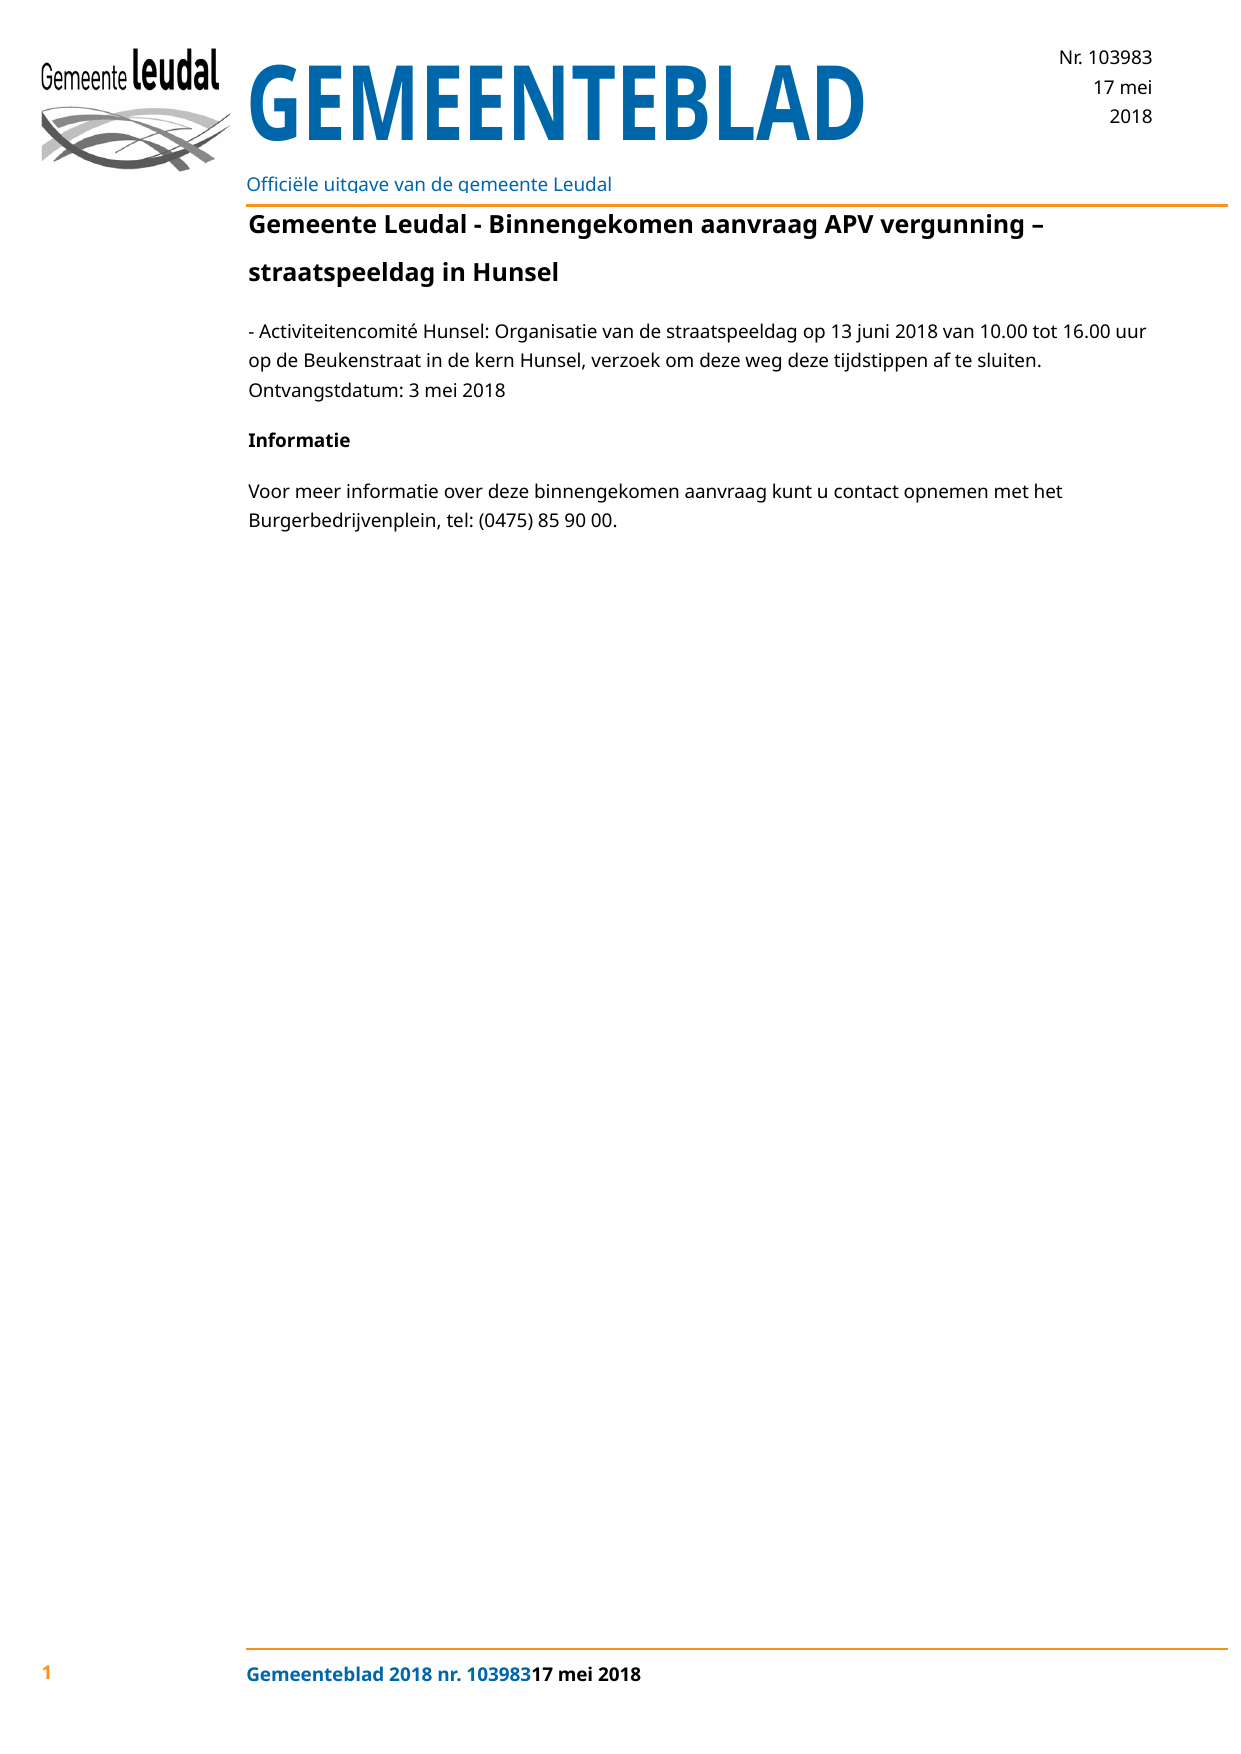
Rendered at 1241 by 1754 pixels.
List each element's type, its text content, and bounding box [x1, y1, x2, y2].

text - Activiteitencomité Hunsel: Organisatie van de straatspeeldag op 13 juni 2018 van 10.00 tot 16.00 uur op de Beukenstraat in de kern Hunsel, verzoek om deze weg deze tijdstippen af te sluiten. Ontvangstdatum: 3 mei 2018 [248, 318, 1152, 403]
picture [41, 47, 231, 172]
text Gemeente Leudal - Binnengekomen aanvraag APV vergunning – straatspeeldag in Hunsel [248, 207, 1152, 288]
text Voor meer informatie over deze binnengekomen aanvraag kunt u contact opnemen met het Burgerbedrijvenplein, tel: (0475) 85 90 00. [248, 478, 1152, 533]
text Informatie [248, 427, 1152, 453]
